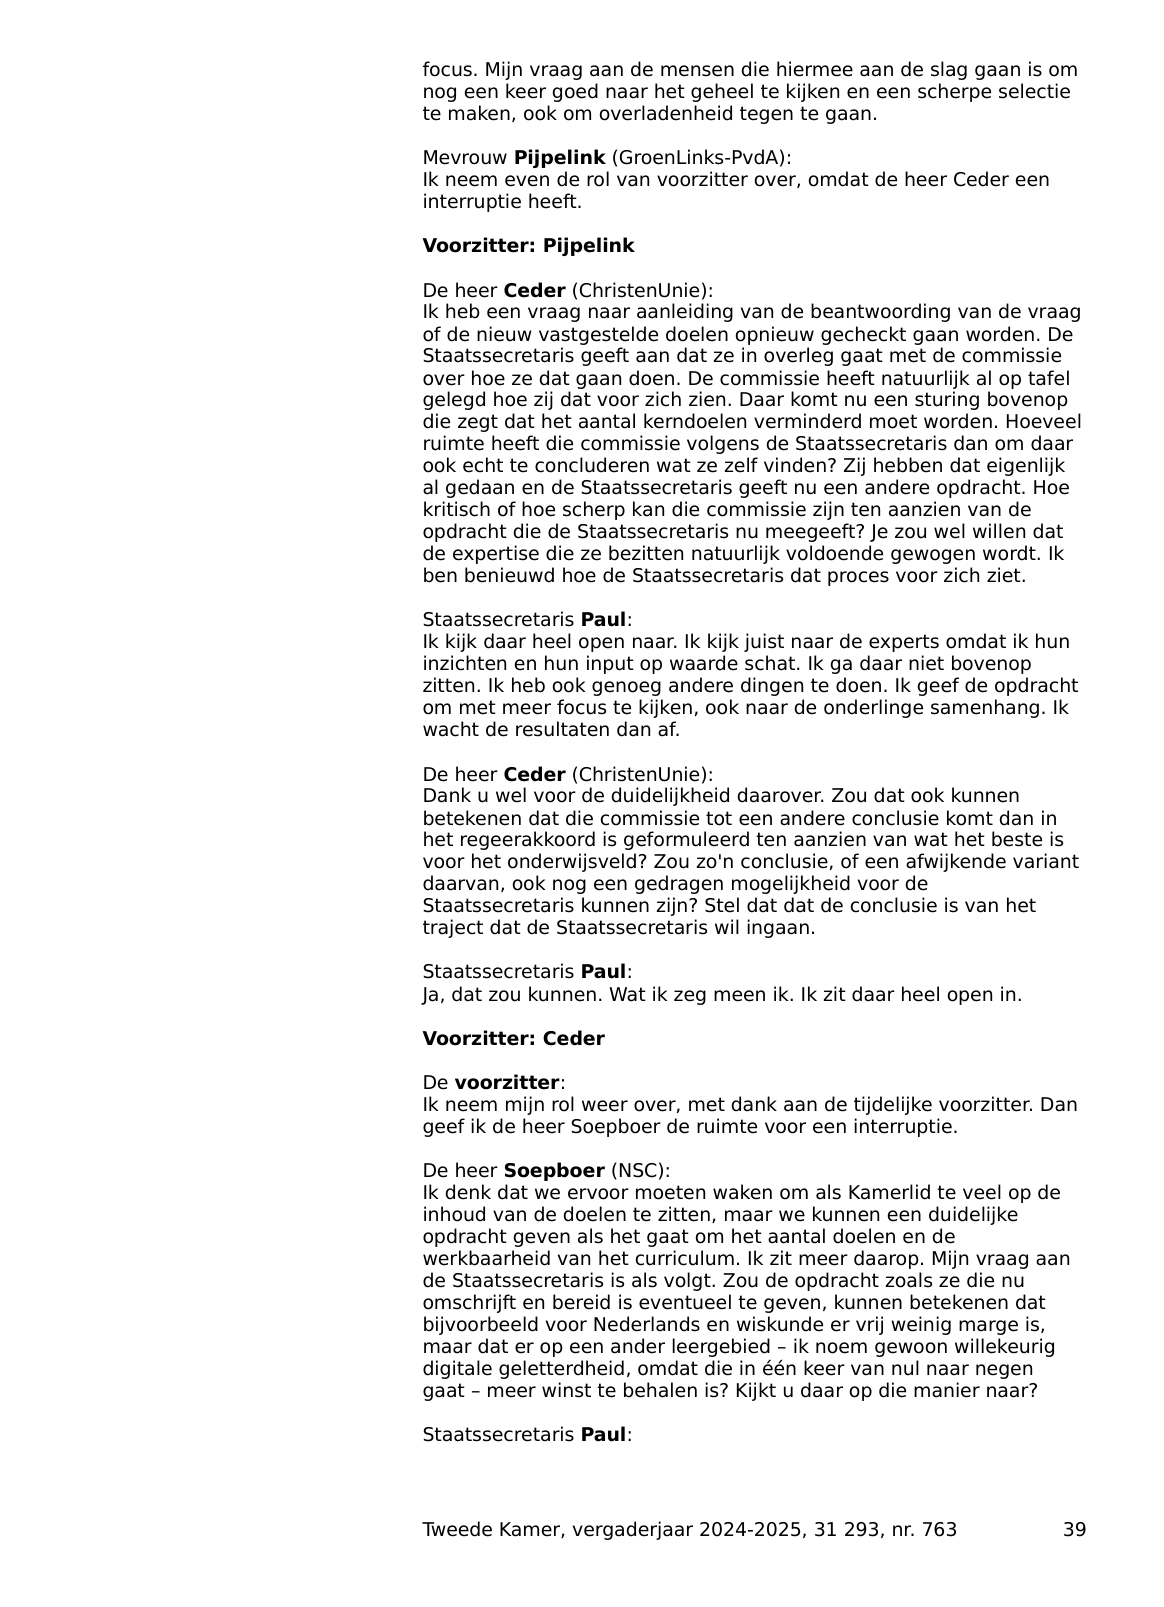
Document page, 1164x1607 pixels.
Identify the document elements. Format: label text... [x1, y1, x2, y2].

text De heer Ceder (ChristenUnie): [422, 279, 1087, 301]
text Ja, dat zou kunnen. Wat ik zeg meen ik. Ik zit daar heel open in. [422, 983, 1087, 1005]
text Staatssecretaris Paul: [422, 961, 1087, 983]
text Dank u wel voor de duidelijkheid daarover. Zou dat ook kunnen betekenen dat die commissie tot een andere conclusie komt dan in het regeerakkoord is geformuleerd ten aanzien van wat het beste is voor het onderwijsveld? Zou zo'n conclusie, of een afwijkende variant daarvan, ook nog een gedragen mogelijkheid voor de Staatssecretaris kunnen zijn? Stel dat dat de conclusie is van het traject dat de Staatssecretaris wil ingaan. [422, 785, 1087, 939]
text Ik neem mijn rol weer over, met dank aan de tijdelijke voorzitter. Dan geef ik de heer Soepboer de ruimte voor een interruptie. [422, 1094, 1087, 1138]
text Ik neem even de rol van voorzitter over, omdat de heer Ceder een interruptie heeft. [422, 169, 1087, 213]
text Staatssecretaris Paul: [422, 1424, 1087, 1446]
subtitle Voorzitter: Ceder [422, 1028, 1087, 1049]
text focus. Mijn vraag aan de mensen die hiermee aan de slag gaan is om nog een keer goed naar het geheel te kijken en een scherpe selectie te maken, ook om overladenheid tegen te gaan. [422, 59, 1087, 125]
text Ik denk dat we ervoor moeten waken om als Kamerlid te veel op de inhoud van de doelen te zitten, maar we kunnen een duidelijke opdracht geven als het gaat om het aantal doelen en de werkbaarheid van het curriculum. Ik zit meer daarop. Mijn vraag aan de Staatssecretaris is als volgt. Zou de opdracht zoals ze die nu omschrijft en bereid is eventueel te geven, kunnen betekenen dat bijvoorbeeld voor Nederlands en wiskunde er vrij weinig marge is, maar dat er op een ander leergebied – ik noem gewoon willekeurig digitale geletterdheid, omdat die in één keer van nul naar negen gaat – meer winst te behalen is? Kijkt u daar op die manier naar? [422, 1182, 1087, 1402]
text De heer Soepboer (NSC): [422, 1160, 1087, 1182]
text Staatssecretaris Paul: [422, 609, 1087, 631]
text Mevrouw Pijpelink (GroenLinks-PvdA): [422, 147, 1087, 169]
text De heer Ceder (ChristenUnie): [422, 763, 1087, 785]
text Ik heb een vraag naar aanleiding van de beantwoording van de vraag of de nieuw vastgestelde doelen opnieuw gecheckt gaan worden. De Staatssecretaris geeft aan dat ze in overleg gaat met de commissie over hoe ze dat gaan doen. De commissie heeft natuurlijk al op tafel gelegd hoe zij dat voor zich zien. Daar komt nu een sturing bovenop die zegt dat het aantal kerndoelen verminderd moet worden. Hoeveel ruimte heeft die commissie volgens de Staatssecretaris dan om daar ook echt te concluderen wat ze zelf vinden? Zij hebben dat eigenlijk al gedaan en de Staatssecretaris geeft nu een andere opdracht. Hoe kritisch of hoe scherp kan die commissie zijn ten aanzien van de opdracht die de Staatssecretaris nu meegeeft? Je zou wel willen dat de expertise die ze bezitten natuurlijk voldoende gewogen wordt. Ik ben benieuwd hoe de Staatssecretaris dat proces voor zich ziet. [422, 301, 1087, 587]
text De voorzitter: [422, 1072, 1087, 1094]
text Ik kijk daar heel open naar. Ik kijk juist naar de experts omdat ik hun inzichten en hun input op waarde schat. Ik ga daar niet bovenop zitten. Ik heb ook genoeg andere dingen te doen. Ik geef de opdracht om met meer focus te kijken, ook naar de onderlinge samenhang. Ik wacht de resultaten dan af. [422, 631, 1087, 741]
subtitle Voorzitter: Pijpelink [422, 235, 1087, 257]
